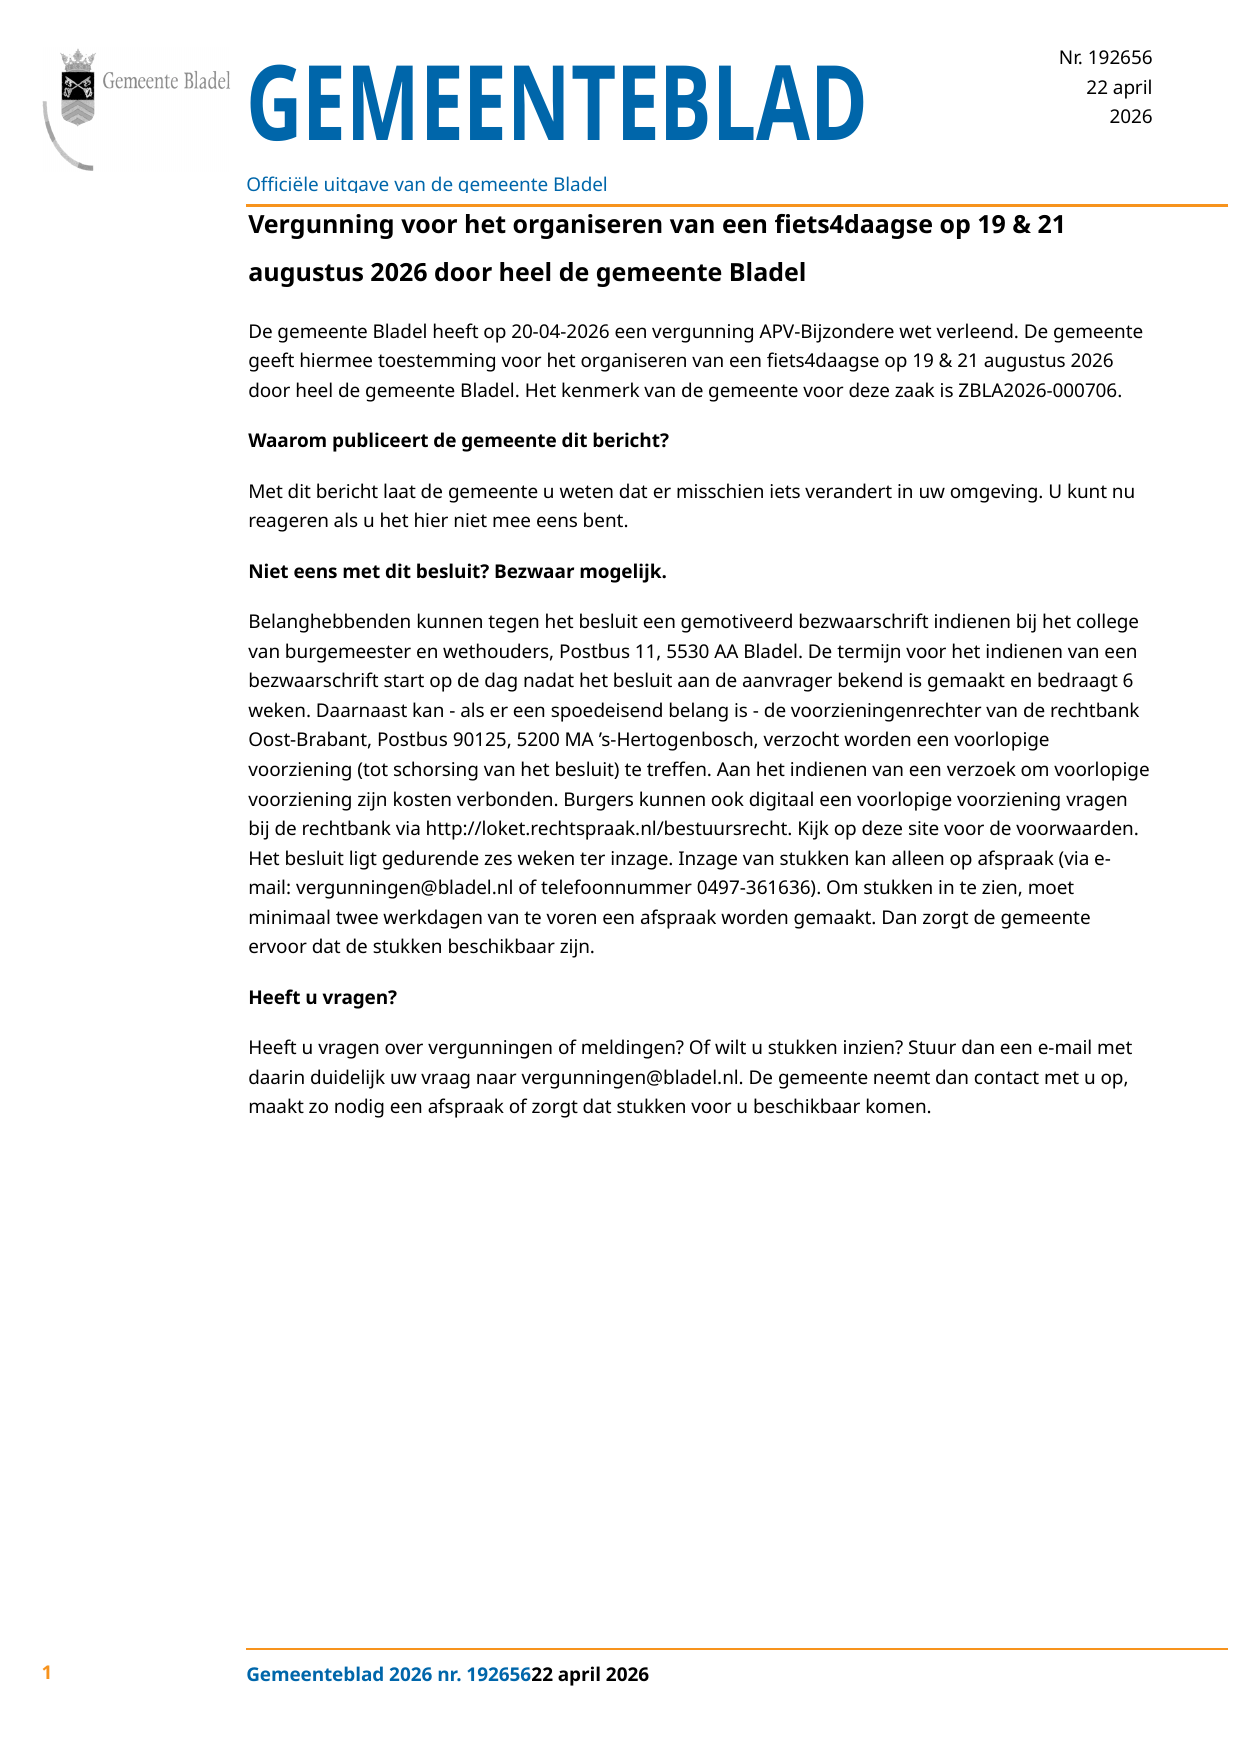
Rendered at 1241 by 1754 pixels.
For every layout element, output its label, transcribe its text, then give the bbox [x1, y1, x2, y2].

text Met dit bericht laat de gemeente u weten dat er misschien iets verandert in uw omgeving. U kunt nu reageren als u het hier niet mee eens bent. [248, 478, 1152, 533]
text Waarom publiceert de gemeente dit bericht? [248, 427, 1152, 453]
text Niet eens met dit besluit? Bezwaar mogelijk. [248, 558, 1152, 584]
picture [41, 47, 231, 172]
text Belanghebbenden kunnen tegen het besluit een gemotiveerd bezwaarschrift indienen bij het college van burgemeester en wethouders, Postbus 11, 5530 AA Bladel. De termijn voor het indienen van een bezwaarschrift start op de dag nadat het besluit aan de aanvrager bekend is gemaakt en bedraagt 6 weken. Daarnaast kan - als er een spoedeisend belang is - de voorzieningenrechter van de rechtbank Oost-Brabant, Postbus 90125, 5200 MA ’s-Hertogenbosch, verzocht worden een voorlopige voorziening (tot schorsing van het besluit) te treffen. Aan het indienen van een verzoek om voorlopige voorziening zijn kosten verbonden. Burgers kunnen ook digitaal een voorlopige voorziening vragen bij de rechtbank via http://loket.rechtspraak.nl/bestuursrecht. Kijk op deze site voor de voorwaarden. Het besluit ligt gedurende zes weken ter inzage. Inzage van stukken kan alleen op afspraak (via e-mail: vergunningen@bladel.nl of telefoonnummer 0497-361636). Om stukken in te zien, moet minimaal twee werkdagen van te voren een afspraak worden gemaakt. Dan zorgt de gemeente ervoor dat de stukken beschikbaar zijn. [248, 608, 1152, 959]
text De gemeente Bladel heeft op 20-04-2026 een vergunning APV-Bijzondere wet verleend. De gemeente geeft hiermee toestemming voor het organiseren van een fiets4daagse op 19 & 21 augustus 2026 door heel de gemeente Bladel. Het kenmerk van de gemeente voor deze zaak is ZBLA2026-000706. [248, 318, 1152, 403]
text Vergunning voor het organiseren van een fiets4daagse op 19 & 21 augustus 2026 door heel de gemeente Bladel [248, 207, 1152, 288]
text Heeft u vragen? [248, 984, 1152, 1010]
text Heeft u vragen over vergunningen of meldingen? Of wilt u stukken inzien? Stuur dan een e-mail met daarin duidelijk uw vraag naar vergunningen@bladel.nl. De gemeente neemt dan contact met u op, maakt zo nodig een afspraak of zorgt dat stukken voor u beschikbaar komen. [248, 1034, 1152, 1119]
